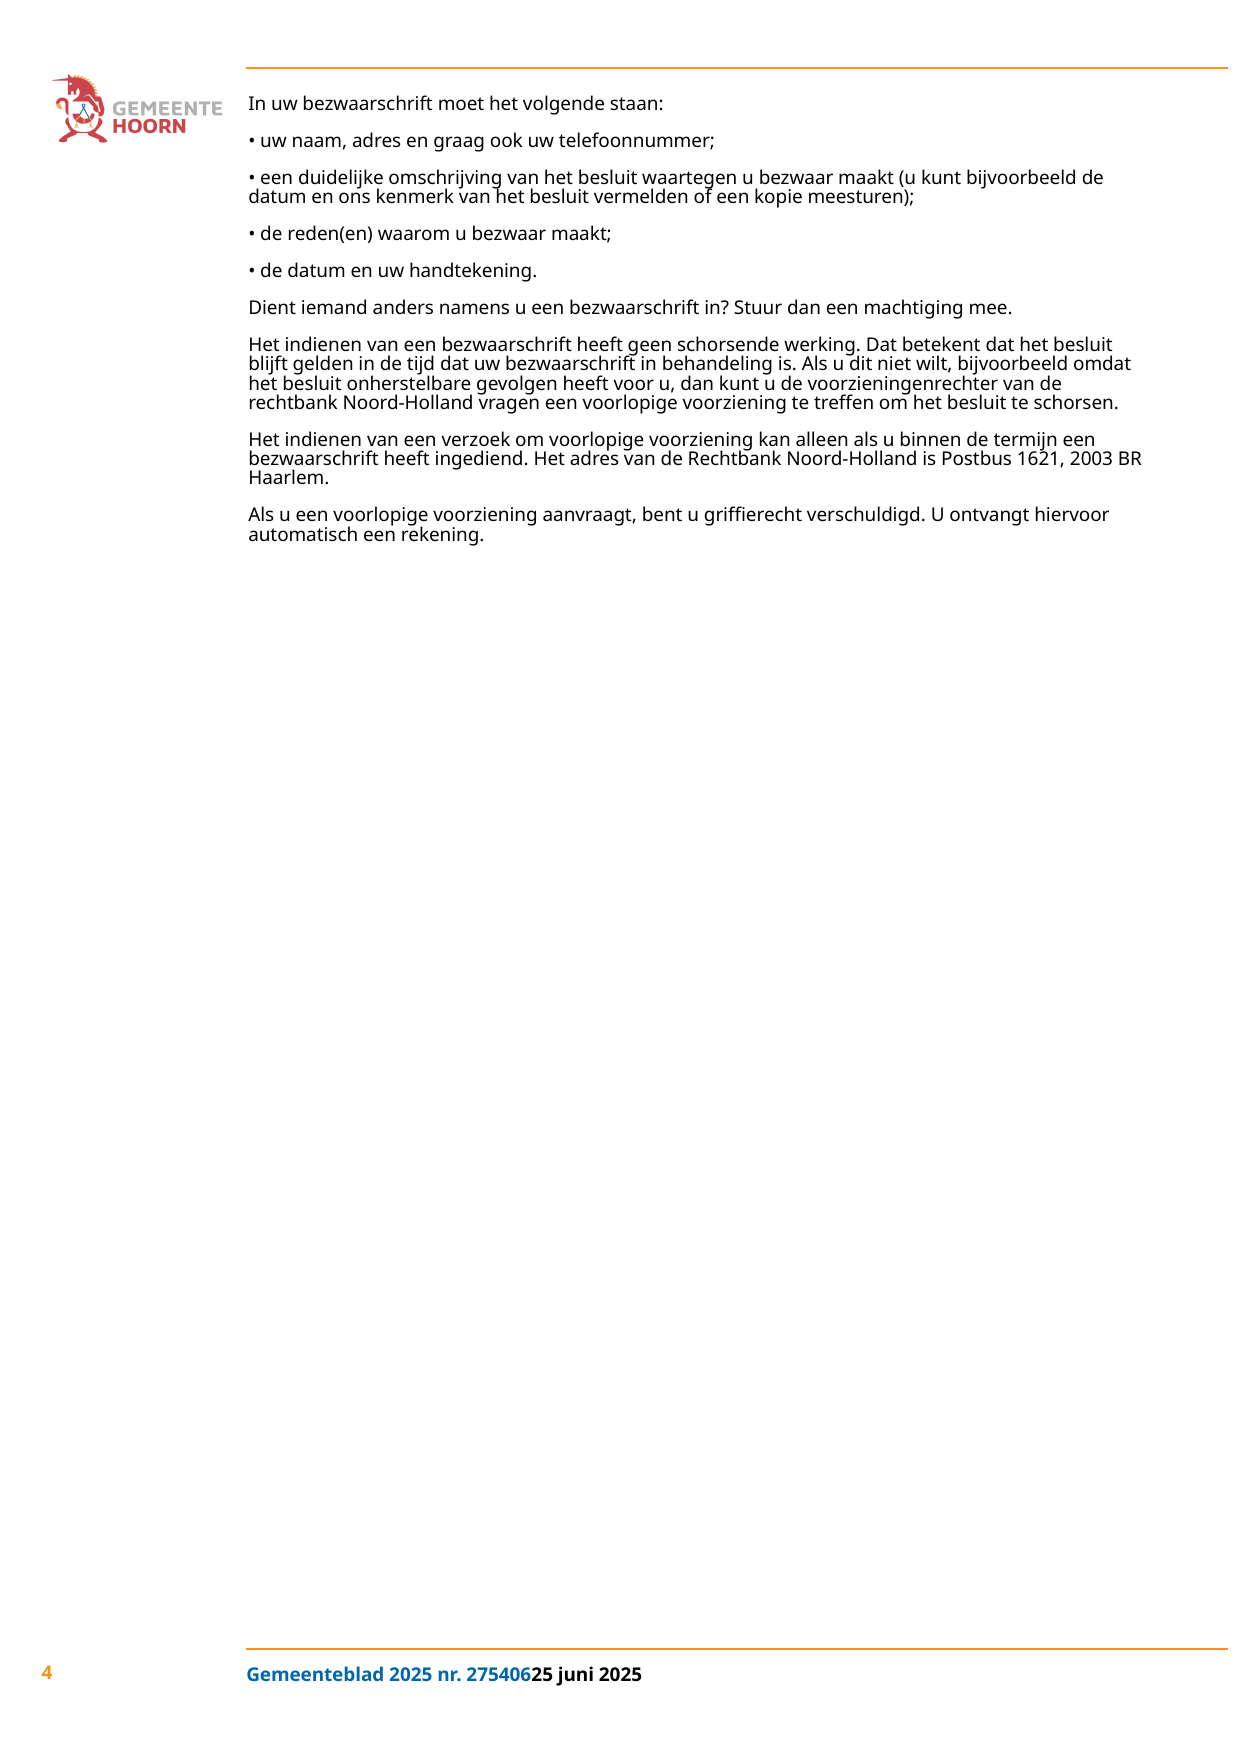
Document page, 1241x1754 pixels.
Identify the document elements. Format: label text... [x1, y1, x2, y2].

text Het indienen van een verzoek om voorlopige voorziening kan alleen als u binnen de termijn een bezwaarschrift heeft ingediend. Het adres van de Rechtbank Noord-Holland is Postbus 1621, 2003 BR Haarlem. [248, 431, 1152, 488]
text • een duidelijke omschrijving van het besluit waartegen u bezwaar maakt (u kunt bijvoorbeeld de datum en ons kenmerk van het besluit vermelden of een kopie meesturen); [248, 169, 1152, 207]
text • uw naam, adres en graag ook uw telefoonnummer; [248, 132, 1152, 151]
text Het indienen van een bezwaarschrift heeft geen schorsende werking. Dat betekent dat het besluit blijft gelden in de tijd dat uw bezwaarschrift in behandeling is. Als u dit niet wilt, bijvoorbeeld omdat het besluit onherstelbare gevolgen heeft voor u, dan kunt u de voorzieningenrechter van de rechtbank Noord-Holland vragen een voorlopige voorziening te treffen om het besluit te schorsen. [248, 336, 1152, 413]
text Als u een voorlopige voorziening aanvraagt, bent u griffierecht verschuldigd. U ontvangt hiervoor automatisch een rekening. [248, 506, 1152, 545]
text Dient iemand anders namens u een bezwaarschrift in? Stuur dan een machtiging mee. [248, 299, 1152, 318]
text • de reden(en) waarom u bezwaar maakt; [248, 225, 1152, 244]
text • de datum en uw handtekening. [248, 262, 1152, 281]
picture [41, 47, 231, 172]
text In uw bezwaarschrift moet het volgende staan: [248, 95, 1152, 114]
